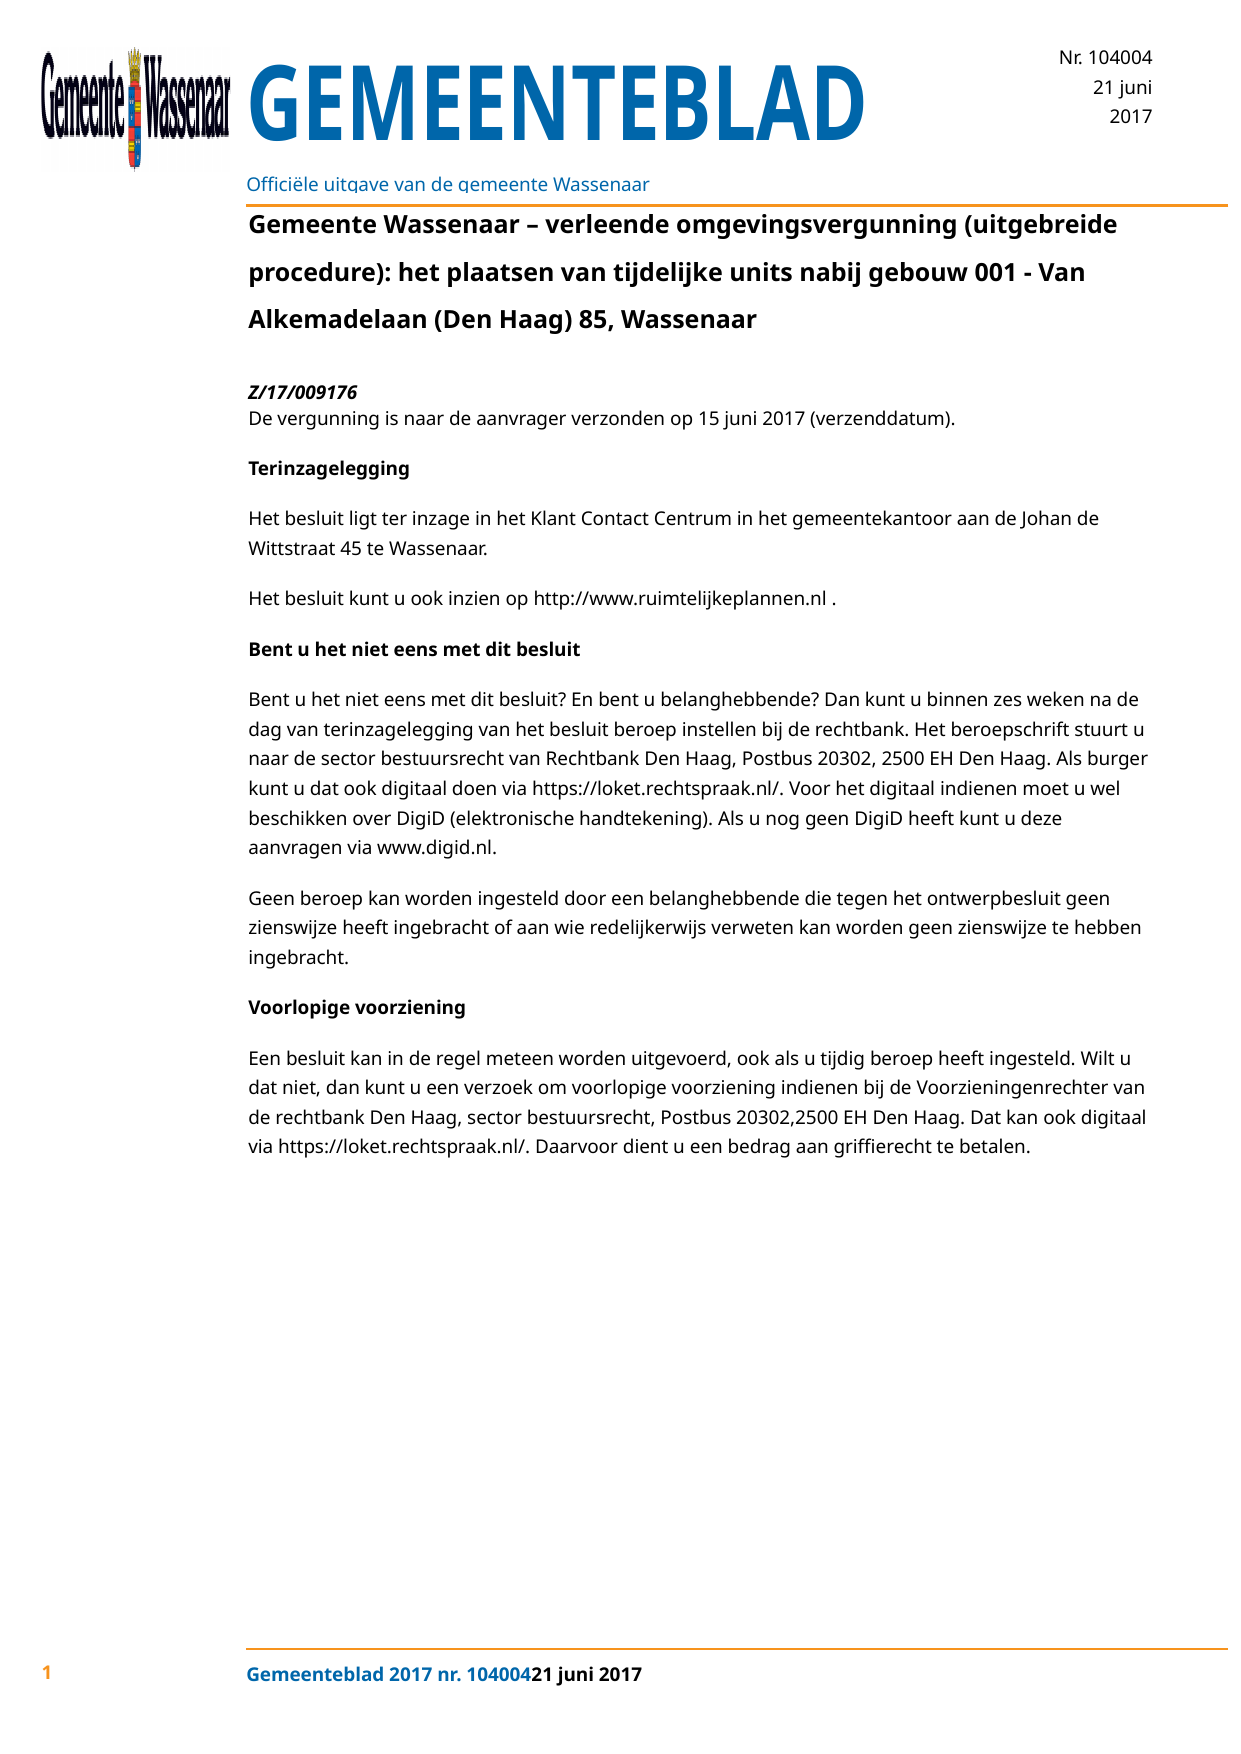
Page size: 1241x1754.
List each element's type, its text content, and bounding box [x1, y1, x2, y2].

text Z/17/009176 [248, 379, 1152, 405]
text Het besluit kunt u ook inzien op http://www.ruimtelijkeplannen.nl . [248, 586, 1152, 611]
text De vergunning is naar de aanvrager verzonden op 15 juni 2017 (verzenddatum). [248, 405, 1152, 431]
text Gemeente Wassenaar – verleende omgevingsvergunning (uitgebreide procedure): het plaatsen van tijdelijke units nabij gebouw 001 - Van Alkemadelaan (Den Haag) 85, Wassenaar [248, 207, 1152, 336]
picture [41, 47, 231, 172]
text Geen beroep kan worden ingesteld door een belanghebbende die tegen het ontwerpbesluit geen zienswijze heeft ingebracht of aan wie redelijkerwijs verweten kan worden geen zienswijze te hebben ingebracht. [248, 885, 1152, 970]
text Terinzagelegging [248, 455, 1152, 481]
text Het besluit ligt ter inzage in het Klant Contact Centrum in het gemeentekantoor aan de Johan de Wittstraat 45 te Wassenaar. [248, 506, 1152, 561]
text Voorlopige voorziening [248, 994, 1152, 1020]
text Een besluit kan in de regel meteen worden uitgevoerd, ook als u tijdig beroep heeft ingesteld. Wilt u dat niet, dan kunt u een verzoek om voorlopige voorziening indienen bij de Voorzieningenrechter van de rechtbank Den Haag, sector bestuursrecht, Postbus 20302,2500 EH Den Haag. Dat kan ook digitaal via https://loket.rechtspraak.nl/. Daarvoor dient u een bedrag aan griffierecht te betalen. [248, 1045, 1152, 1159]
text Bent u het niet eens met dit besluit? En bent u belanghebbende? Dan kunt u binnen zes weken na de dag van terinzagelegging van het besluit beroep instellen bij de rechtbank. Het beroepschrift stuurt u naar de sector bestuursrecht van Rechtbank Den Haag, Postbus 20302, 2500 EH Den Haag. Als burger kunt u dat ook digitaal doen via https://loket.rechtspraak.nl/. Voor het digitaal indienen moet u wel beschikken over DigiD (elektronische handtekening). Als u nog geen DigiD heeft kunt u deze aanvragen via www.digid.nl. [248, 686, 1152, 860]
text Bent u het niet eens met dit besluit [248, 636, 1152, 662]
